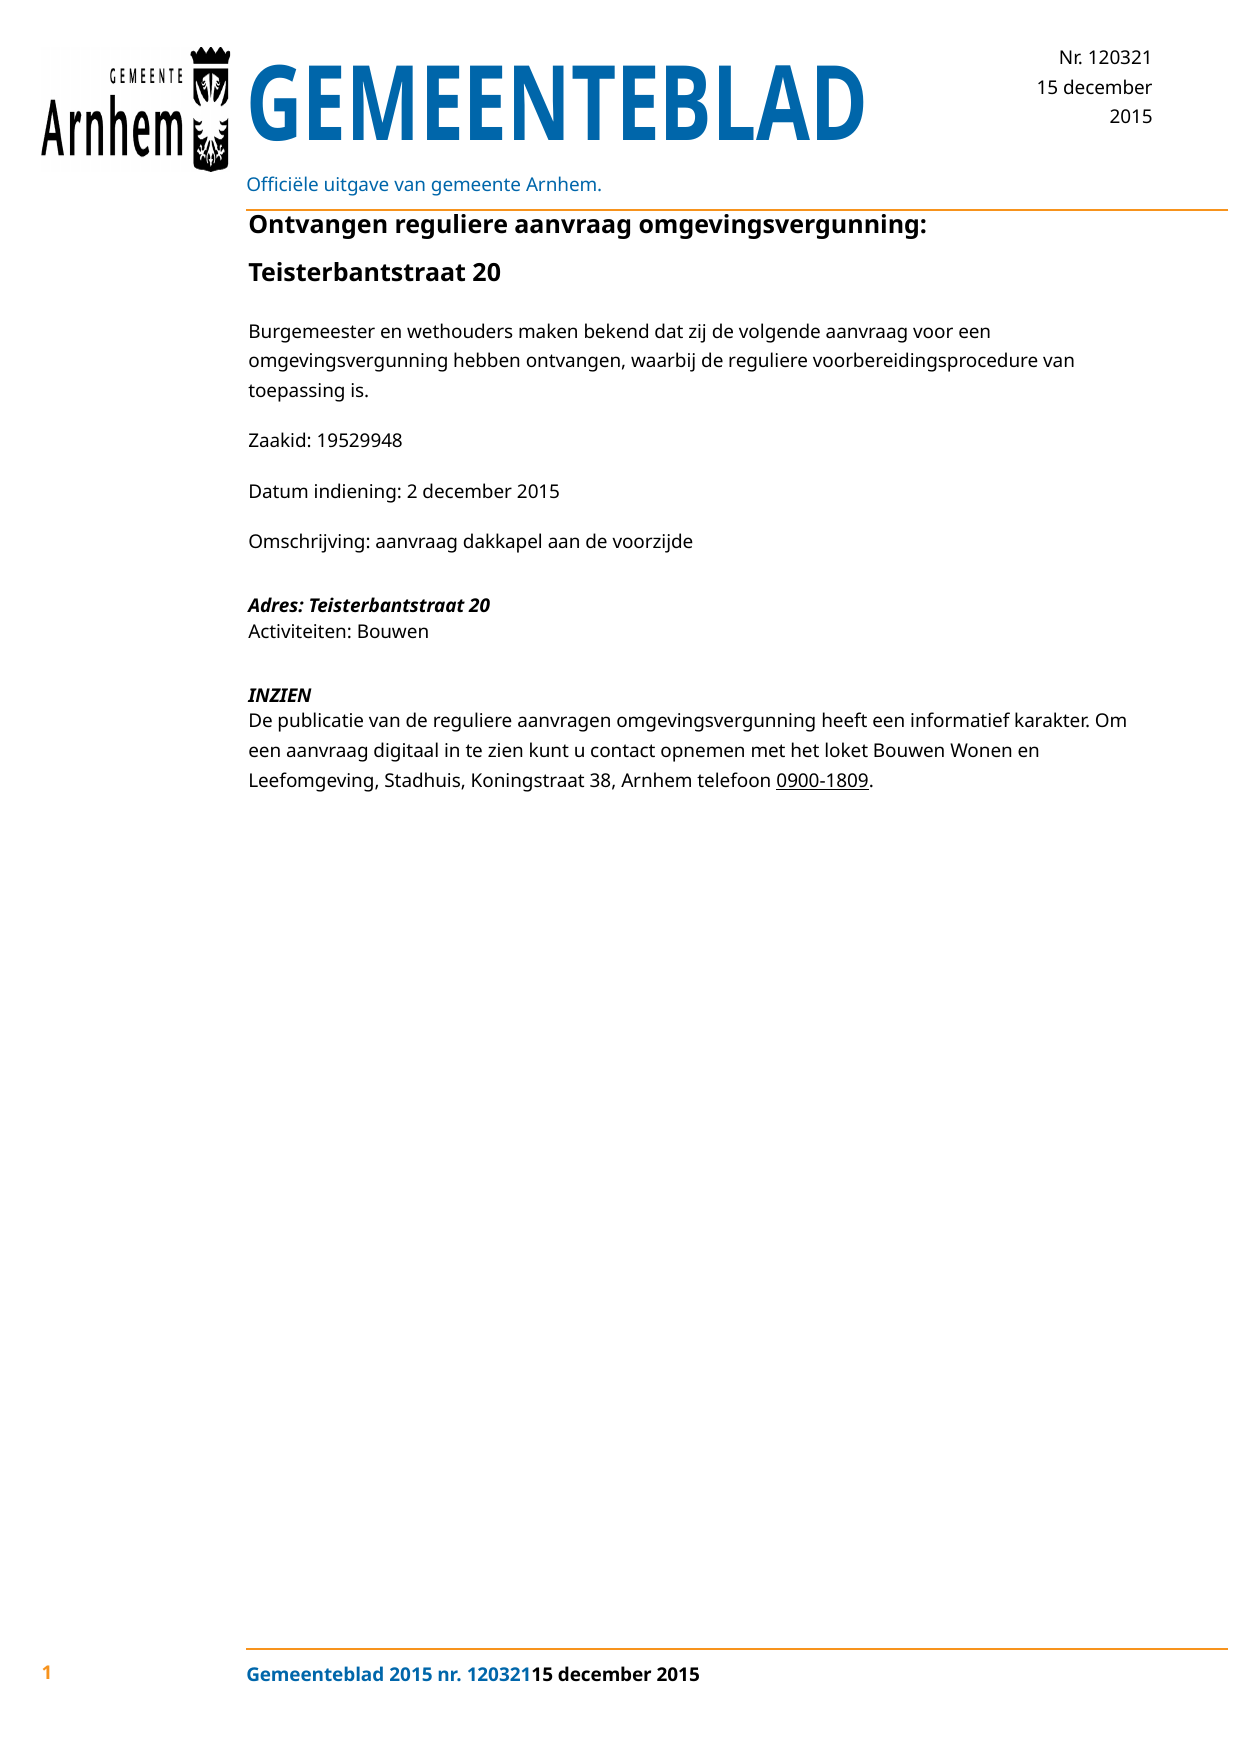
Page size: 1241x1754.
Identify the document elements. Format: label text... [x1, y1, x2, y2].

text De publicatie van de reguliere aanvragen omgevingsvergunning heeft een informatief karakter. Om een aanvraag digitaal in te zien kunt u contact opnemen met het loket Bouwen Wonen en Leefomgeving, Stadhuis, Koningstraat 38, Arnhem telefoon 0900-1809. [248, 708, 1152, 793]
text Adres: Teisterbantstraat 20 [248, 592, 1152, 618]
text INZIEN [248, 682, 1152, 708]
picture [41, 47, 231, 172]
text Datum indiening: 2 december 2015 [248, 478, 1152, 504]
text Activiteiten: Bouwen [248, 618, 1152, 644]
text Omschrijving: aanvraag dakkapel aan de voorzijde [248, 528, 1152, 554]
text Ontvangen reguliere aanvraag omgevingsvergunning: Teisterbantstraat 20 [248, 211, 1152, 288]
text Burgemeester en wethouders maken bekend dat zij de volgende aanvraag voor een omgevingsvergunning hebben ontvangen, waarbij de reguliere voorbereidingsprocedure van toepassing is. [248, 318, 1152, 403]
text Zaakid: 19529948 [248, 427, 1152, 453]
